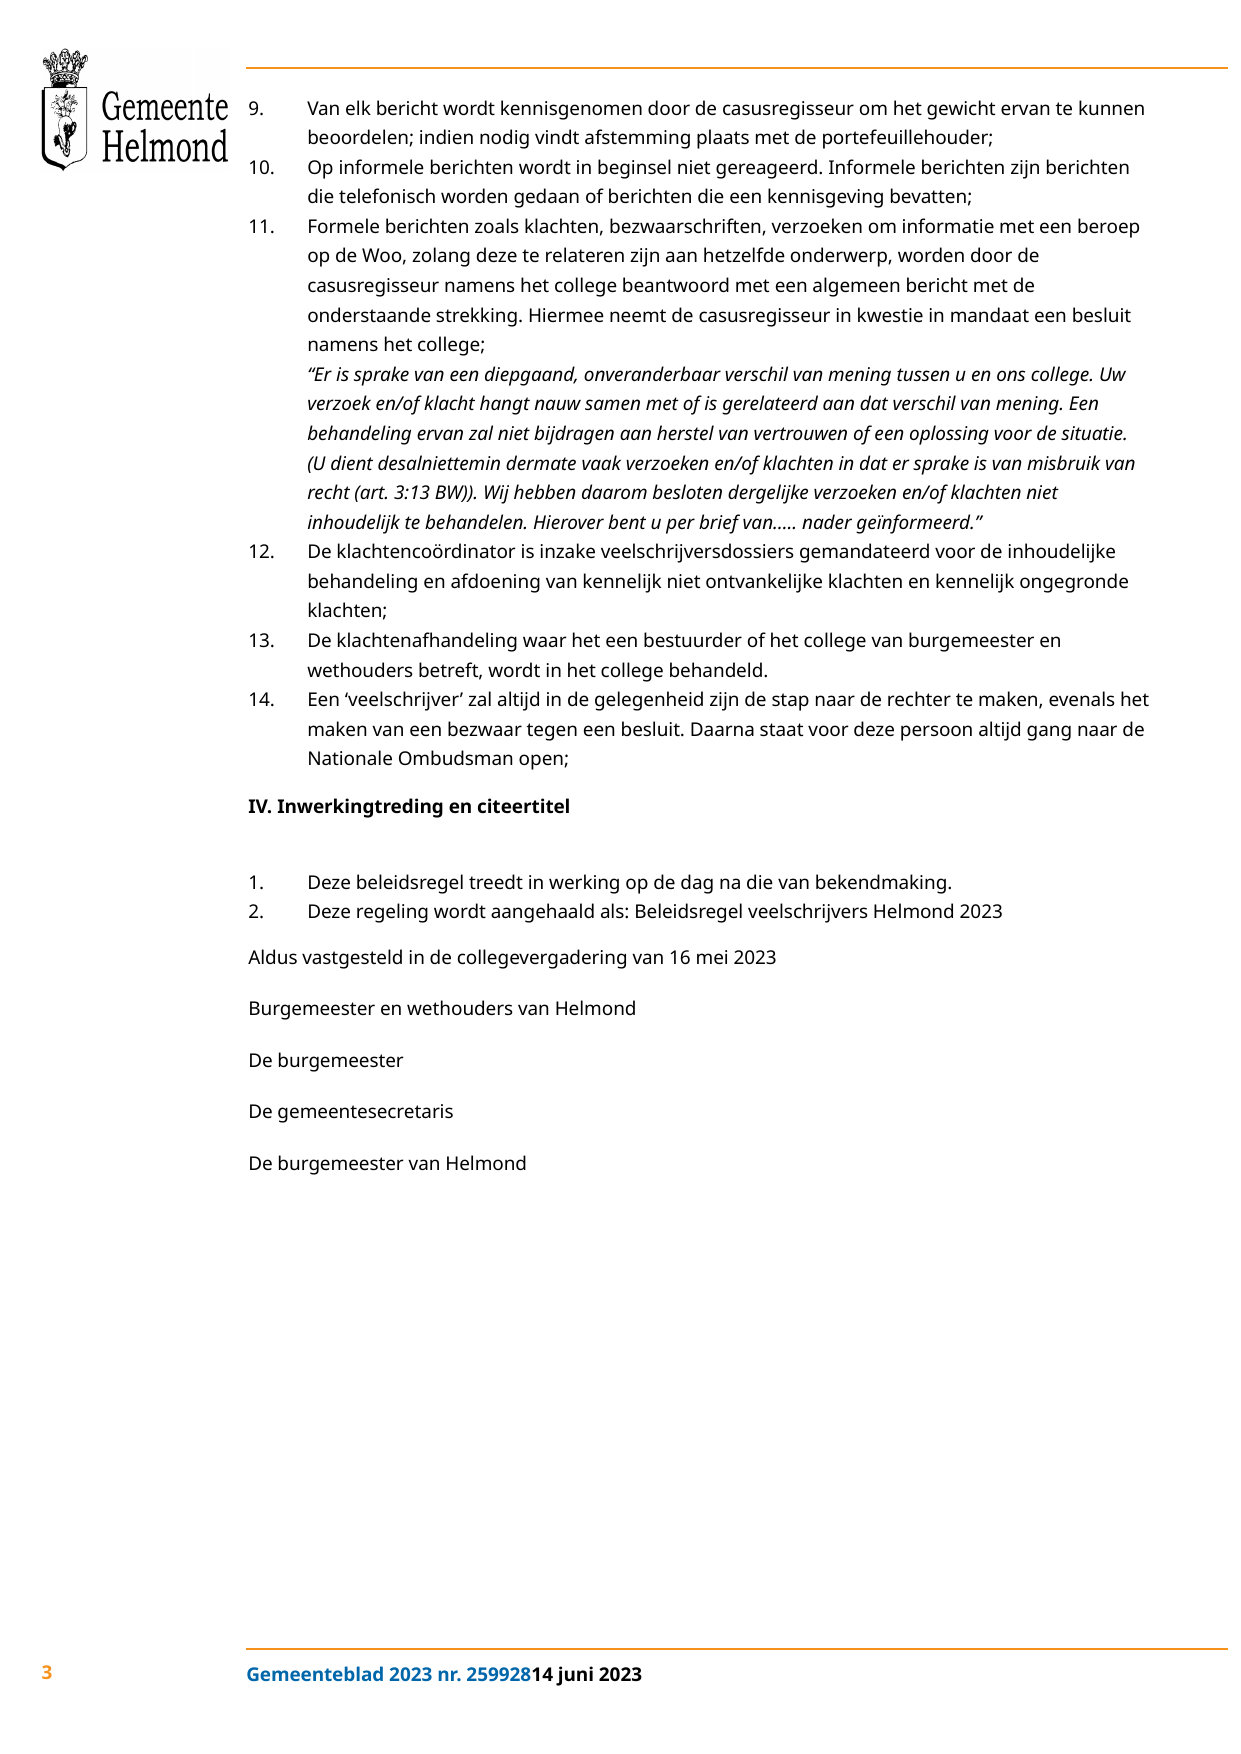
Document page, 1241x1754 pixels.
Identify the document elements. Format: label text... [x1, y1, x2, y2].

text Burgemeester en wethouders van Helmond [248, 996, 1152, 1021]
list Deze beleidsregel treedt in werking op de dag na die van bekendmaking. [248, 869, 1152, 895]
picture [41, 47, 231, 172]
text De burgemeester [248, 1047, 1152, 1073]
text De burgemeester van Helmond [248, 1150, 1152, 1176]
list Formele berichten zoals klachten, bezwaarschriften, verzoeken om informatie met een beroep op de Woo, zolang deze te relateren zijn aan hetzelfde onderwerp, worden door de casusregisseur namens het college beantwoord met een algemeen bericht met de onderstaande strekking. Hiermee neemt de casusregisseur in kwestie in mandaat een besluit namens het college; [248, 213, 1152, 357]
list Van elk bericht wordt kennisgenomen door de casusregisseur om het gewicht ervan te kunnen beoordelen; indien nodig vindt afstemming plaats met de portefeuillehouder; [248, 95, 1152, 150]
list Een ‘veelschrijver’ zal altijd in de gelegenheid zijn de stap naar de rechter te maken, evenals het maken van een bezwaar tegen een besluit. Daarna staat voor deze persoon altijd gang naar de Nationale Ombudsman open; [248, 686, 1152, 771]
list “Er is sprake van een diepgaand, onveranderbaar verschil van mening tussen u en ons college. Uw verzoek en/of klacht hangt nauw samen met of is gerelateerd aan dat verschil van mening. Een behandeling ervan zal niet bijdragen aan herstel van vertrouwen of een oplossing voor de situatie. (U dient desalniettemin dermate vaak verzoeken en/of klachten in dat er sprake is van misbruik van recht (art. 3:13 BW)). Wij hebben daarom besloten dergelijke verzoeken en/of klachten niet inhoudelijk te behandelen. Hierover bent u per brief van….. nader geïnformeerd.” [248, 361, 1152, 535]
list Deze regeling wordt aangehaald als: Beleidsregel veelschrijvers Helmond 2023 [248, 898, 1152, 924]
list De klachtenafhandeling waar het een bestuurder of het college van burgemeester en wethouders betreft, wordt in het college behandeld. [248, 627, 1152, 683]
text IV. Inwerkingtreding en citeertitel [248, 791, 1152, 820]
text Aldus vastgesteld in de collegevergadering van 16 mei 2023 [248, 944, 1152, 970]
list Op informele berichten wordt in beginsel niet gereageerd. Informele berichten zijn berichten die telefonisch worden gedaan of berichten die een kennisgeving bevatten; [248, 154, 1152, 209]
text De gemeentesecretaris [248, 1098, 1152, 1124]
list De klachtencoördinator is inzake veelschrijversdossiers gemandateerd voor de inhoudelijke behandeling en afdoening van kennelijk niet ontvankelijke klachten en kennelijk ongegronde klachten; [248, 538, 1152, 623]
